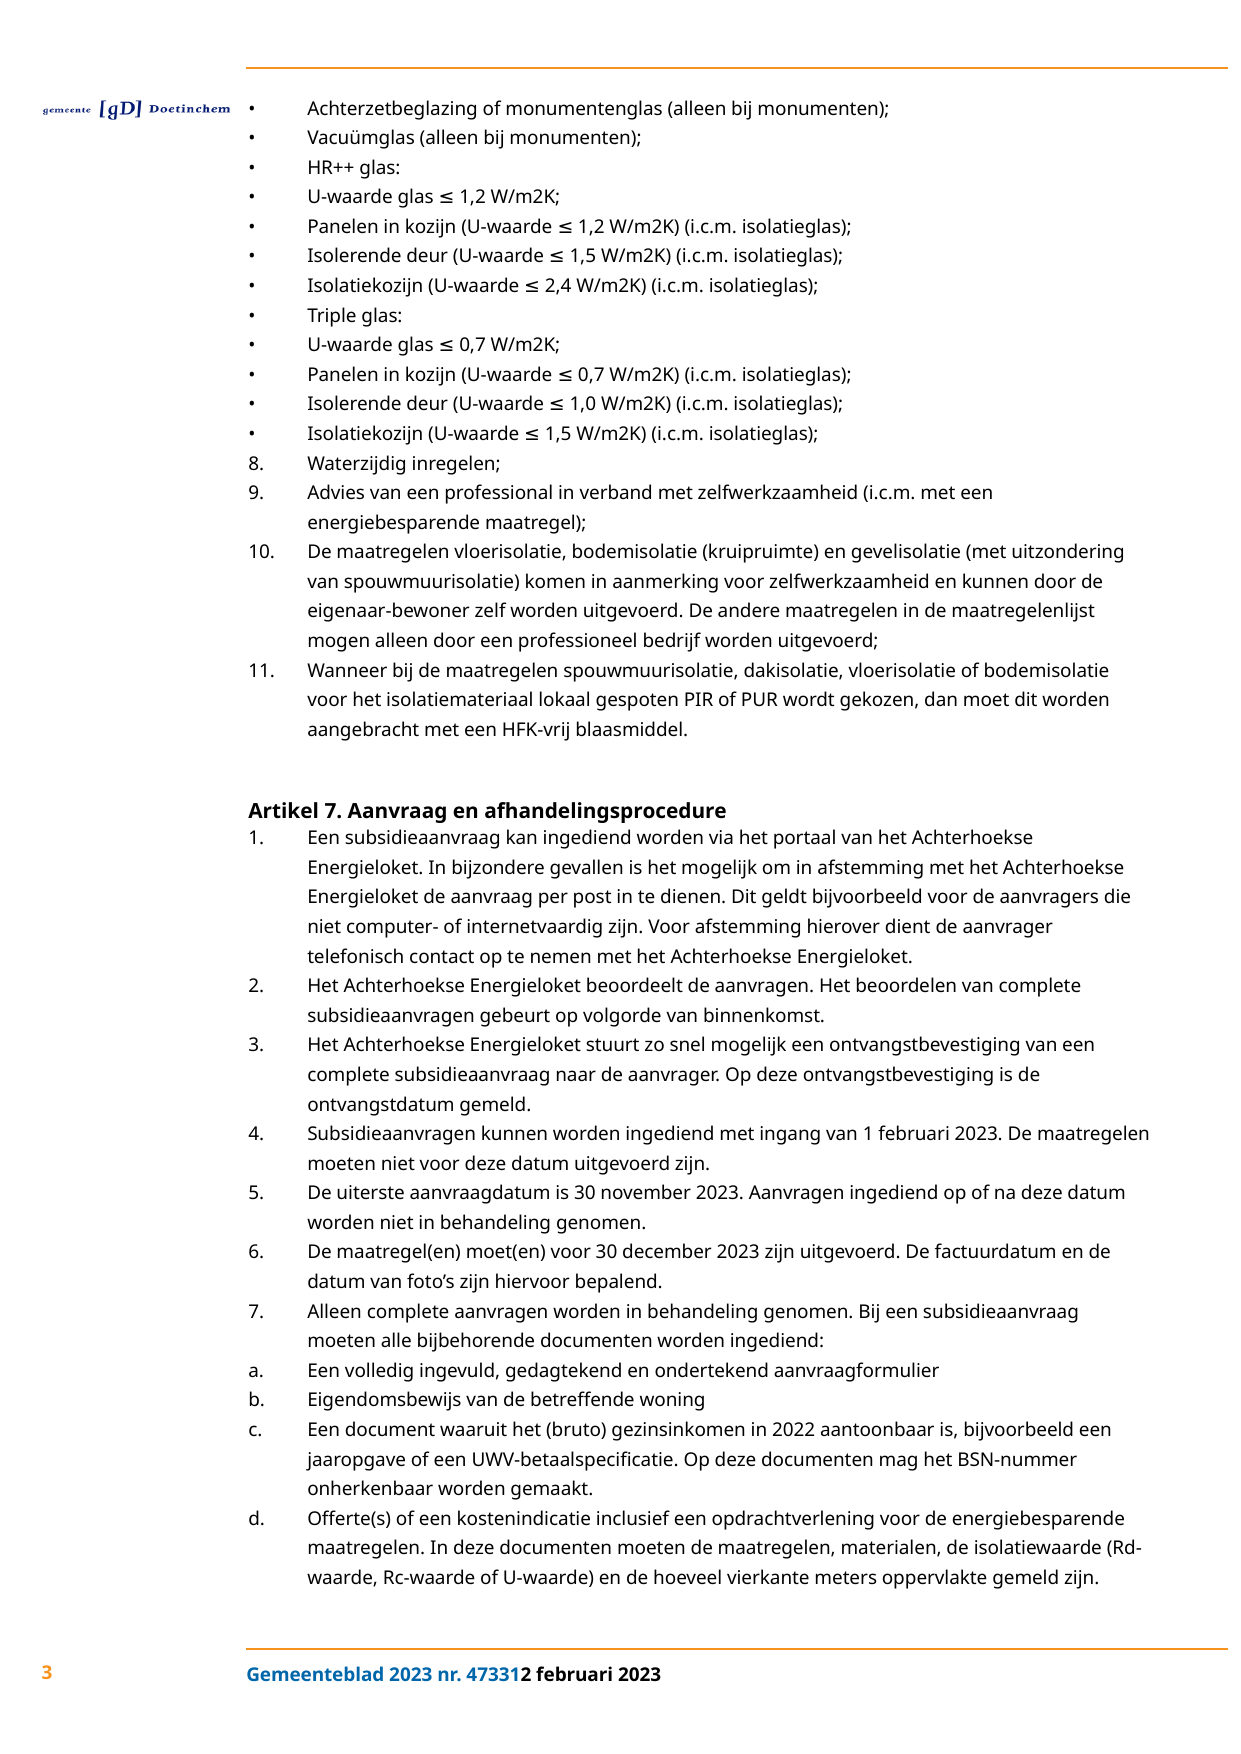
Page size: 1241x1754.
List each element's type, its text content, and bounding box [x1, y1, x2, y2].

list Vacuümglas (alleen bij monumenten); [248, 124, 1152, 150]
list Panelen in kozijn (U-waarde ≤ 1,2 W/m2K) (i.c.m. isolatieglas); [248, 213, 1152, 239]
list U-waarde glas ≤ 0,7 W/m2K; [248, 331, 1152, 357]
list Het Achterhoekse Energieloket stuurt zo snel mogelijk een ontvangstbevestiging van een complete subsidieaanvraag naar de aanvrager. Op deze ontvangstbevestiging is de ontvangstdatum gemeld. [248, 1032, 1152, 1116]
list De maatregel(en) moet(en) voor 30 december 2023 zijn uitgevoerd. De factuurdatum en de datum van foto’s zijn hiervoor bepalend. [248, 1239, 1152, 1294]
list Een subsidieaanvraag kan ingediend worden via het portaal van het Achterhoekse Energieloket. In bijzondere gevallen is het mogelijk om in afstemming met het Achterhoekse Energieloket de aanvraag per post in te dienen. Dit geldt bijvoorbeeld voor de aanvragers die niet computer- of internetvaardig zijn. Voor afstemming hierover dient de aanvrager telefonisch contact op te nemen met het Achterhoekse Energieloket. [248, 824, 1152, 968]
list Achterzetbeglazing of monumentenglas (alleen bij monumenten); [248, 95, 1152, 121]
list U-waarde glas ≤ 1,2 W/m2K; [248, 183, 1152, 209]
list De maatregelen vloerisolatie, bodemisolatie (kruipruimte) en gevelisolatie (met uitzondering van spouwmuurisolatie) komen in aanmerking voor zelfwerkzaamheid en kunnen door de eigenaar-bewoner zelf worden uitgevoerd. De andere maatregelen in de maatregelenlijst mogen alleen door een professioneel bedrijf worden uitgevoerd; [248, 538, 1152, 653]
list Een volledig ingevuld, gedagtekend en ondertekend aanvraagformulier [248, 1357, 1152, 1383]
list Alleen complete aanvragen worden in behandeling genomen. Bij een subsidieaanvraag moeten alle bijbehorende documenten worden ingediend: [248, 1298, 1152, 1353]
list Waterzijdig inregelen; [248, 450, 1152, 476]
list HR++ glas: [248, 154, 1152, 180]
list Subsidieaanvragen kunnen worden ingediend met ingang van 1 februari 2023. De maatregelen moeten niet voor deze datum uitgevoerd zijn. [248, 1120, 1152, 1176]
list Offerte(s) of een kostenindicatie inclusief een opdrachtverlening voor de energiebesparende maatregelen. In deze documenten moeten de maatregelen, materialen, de isolatiewaarde (Rd-waarde, Rc-waarde of U-waarde) en de hoeveel vierkante meters oppervlakte gemeld zijn. [248, 1505, 1152, 1590]
list Isolatiekozijn (U-waarde ≤ 2,4 W/m2K) (i.c.m. isolatieglas); [248, 272, 1152, 298]
picture [41, 47, 231, 172]
list Het Achterhoekse Energieloket beoordeelt de aanvragen. Het beoordelen van complete subsidieaanvragen gebeurt op volgorde van binnenkomst. [248, 972, 1152, 1028]
list Een document waaruit het (bruto) gezinsinkomen in 2022 aantoonbaar is, bijvoorbeeld een jaaropgave of een UWV-betaalspecificatie. Op deze documenten mag het BSN-nummer onherkenbaar worden gemaakt. [248, 1416, 1152, 1501]
list Isolerende deur (U-waarde ≤ 1,0 W/m2K) (i.c.m. isolatieglas); [248, 391, 1152, 416]
list Isolerende deur (U-waarde ≤ 1,5 W/m2K) (i.c.m. isolatieglas); [248, 243, 1152, 268]
list Isolatiekozijn (U-waarde ≤ 1,5 W/m2K) (i.c.m. isolatieglas); [248, 420, 1152, 446]
list Wanneer bij de maatregelen spouwmuurisolatie, dakisolatie, vloerisolatie of bodemisolatie voor het isolatiemateriaal lokaal gespoten PIR of PUR wordt gekozen, dan moet dit worden aangebracht met een HFK-vrij blaasmiddel. [248, 657, 1152, 742]
list Panelen in kozijn (U-waarde ≤ 0,7 W/m2K) (i.c.m. isolatieglas); [248, 361, 1152, 387]
list De uiterste aanvraagdatum is 30 november 2023. Aanvragen ingediend op of na deze datum worden niet in behandeling genomen. [248, 1179, 1152, 1235]
list Eigendomsbewijs van de betreffende woning [248, 1387, 1152, 1412]
text Artikel 7. Aanvraag en afhandelingsprocedure [248, 796, 1152, 824]
list Advies van een professional in verband met zelfwerkzaamheid (i.c.m. met een energiebesparende maatregel); [248, 479, 1152, 535]
list Triple glas: [248, 302, 1152, 328]
